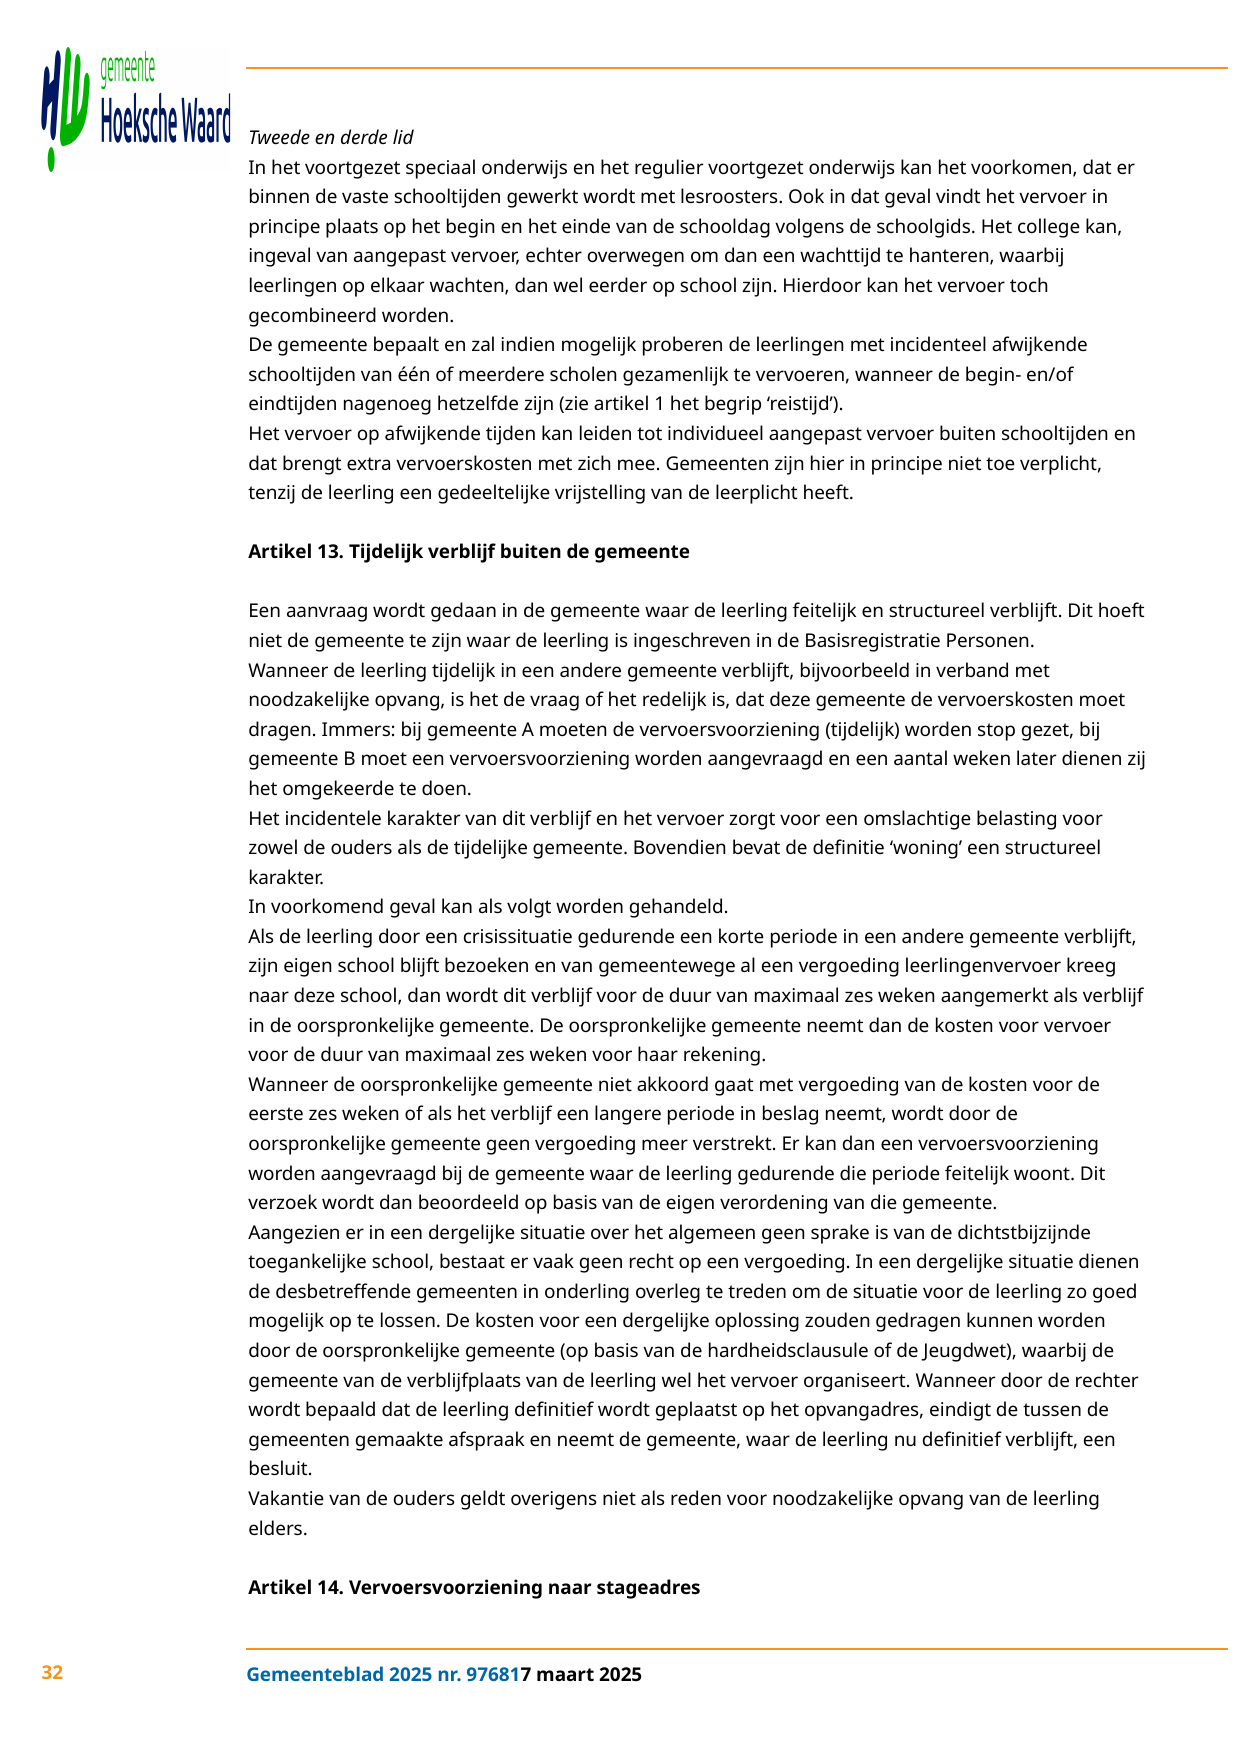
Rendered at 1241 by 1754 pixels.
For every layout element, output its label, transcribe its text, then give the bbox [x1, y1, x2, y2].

picture [41, 47, 231, 172]
text Het vervoer op afwijkende tijden kan leiden tot individueel aangepast vervoer buiten schooltijden en dat brengt extra vervoerskosten met zich mee. Gemeenten zijn hier in principe niet toe verplicht, tenzij de leerling een gedeeltelijke vrijstelling van de leerplicht heeft. [248, 420, 1152, 505]
text Vakantie van de ouders geldt overigens niet als reden voor noodzakelijke opvang van de leerling elders. [248, 1485, 1152, 1541]
text Het incidentele karakter van dit verblijf en het vervoer zorgt voor een omslachtige belasting voor zowel de ouders als de tijdelijke gemeente. Bovendien bevat de definitie ‘woning’ een structureel karakter. [248, 805, 1152, 890]
text Artikel 14. Vervoersvoorziening naar stageadres [248, 1574, 1152, 1600]
text Als de leerling door een crisissituatie gedurende een korte periode in een andere gemeente verblijft, zijn eigen school blijft bezoeken en van gemeentewege al een vergoeding leerlingenvervoer kreeg naar deze school, dan wordt dit verblijf voor de duur van maximaal zes weken aangemerkt als verblijf in de oorspronkelijke gemeente. De oorspronkelijke gemeente neemt dan de kosten voor vervoer voor de duur van maximaal zes weken voor haar rekening. [248, 923, 1152, 1067]
text De gemeente bepaalt en zal indien mogelijk proberen de leerlingen met incidenteel afwijkende schooltijden van één of meerdere scholen gezamenlijk te vervoeren, wanneer de begin- en/of eindtijden nagenoeg hetzelfde zijn (zie artikel 1 het begrip ‘reistijd’). [248, 331, 1152, 416]
text In voorkomend geval kan als volgt worden gehandeld. [248, 893, 1152, 919]
text In het voortgezet speciaal onderwijs en het regulier voortgezet onderwijs kan het voorkomen, dat er binnen de vaste schooltijden gewerkt wordt met lesroosters. Ook in dat geval vindt het vervoer in principe plaats op het begin en het einde van de schooldag volgens de schoolgids. Het college kan, ingeval van aangepast vervoer, echter overwegen om dan een wachttijd te hanteren, waarbij leerlingen op elkaar wachten, dan wel eerder op school zijn. Hierdoor kan het vervoer toch gecombineerd worden. [248, 154, 1152, 328]
text Tweede en derde lid [248, 124, 1152, 150]
text Artikel 13. Tijdelijk verblijf buiten de gemeente [248, 538, 1152, 564]
text Wanneer de leerling tijdelijk in een andere gemeente verblijft, bijvoorbeeld in verband met noodzakelijke opvang, is het de vraag of het redelijk is, dat deze gemeente de vervoerskosten moet dragen. Immers: bij gemeente A moeten de vervoersvoorziening (tijdelijk) worden stop gezet, bij gemeente B moet een vervoersvoorziening worden aangevraagd en een aantal weken later dienen zij het omgekeerde te doen. [248, 657, 1152, 801]
text Aangezien er in een dergelijke situatie over het algemeen geen sprake is van de dichtstbijzijnde toegankelijke school, bestaat er vaak geen recht op een vergoeding. In een dergelijke situatie dienen de desbetreffende gemeenten in onderling overleg te treden om de situatie voor de leerling zo goed mogelijk op te lossen. De kosten voor een dergelijke oplossing zouden gedragen kunnen worden door de oorspronkelijke gemeente (op basis van de hardheidsclausule of de Jeugdwet), waarbij de gemeente van de verblijfplaats van de leerling wel het vervoer organiseert. Wanneer door de rechter wordt bepaald dat de leerling definitief wordt geplaatst op het opvangadres, eindigt de tussen de gemeenten gemaakte afspraak en neemt de gemeente, waar de leerling nu definitief verblijft, een besluit. [248, 1219, 1152, 1481]
text Wanneer de oorspronkelijke gemeente niet akkoord gaat met vergoeding van de kosten voor de eerste zes weken of als het verblijf een langere periode in beslag neemt, wordt door de oorspronkelijke gemeente geen vergoeding meer verstrekt. Er kan dan een vervoersvoorziening worden aangevraagd bij de gemeente waar de leerling gedurende die periode feitelijk woont. Dit verzoek wordt dan beoordeeld op basis van de eigen verordening van die gemeente. [248, 1071, 1152, 1215]
text Een aanvraag wordt gedaan in de gemeente waar de leerling feitelijk en structureel verblijft. Dit hoeft niet de gemeente te zijn waar de leerling is ingeschreven in de Basisregistratie Personen. [248, 598, 1152, 653]
